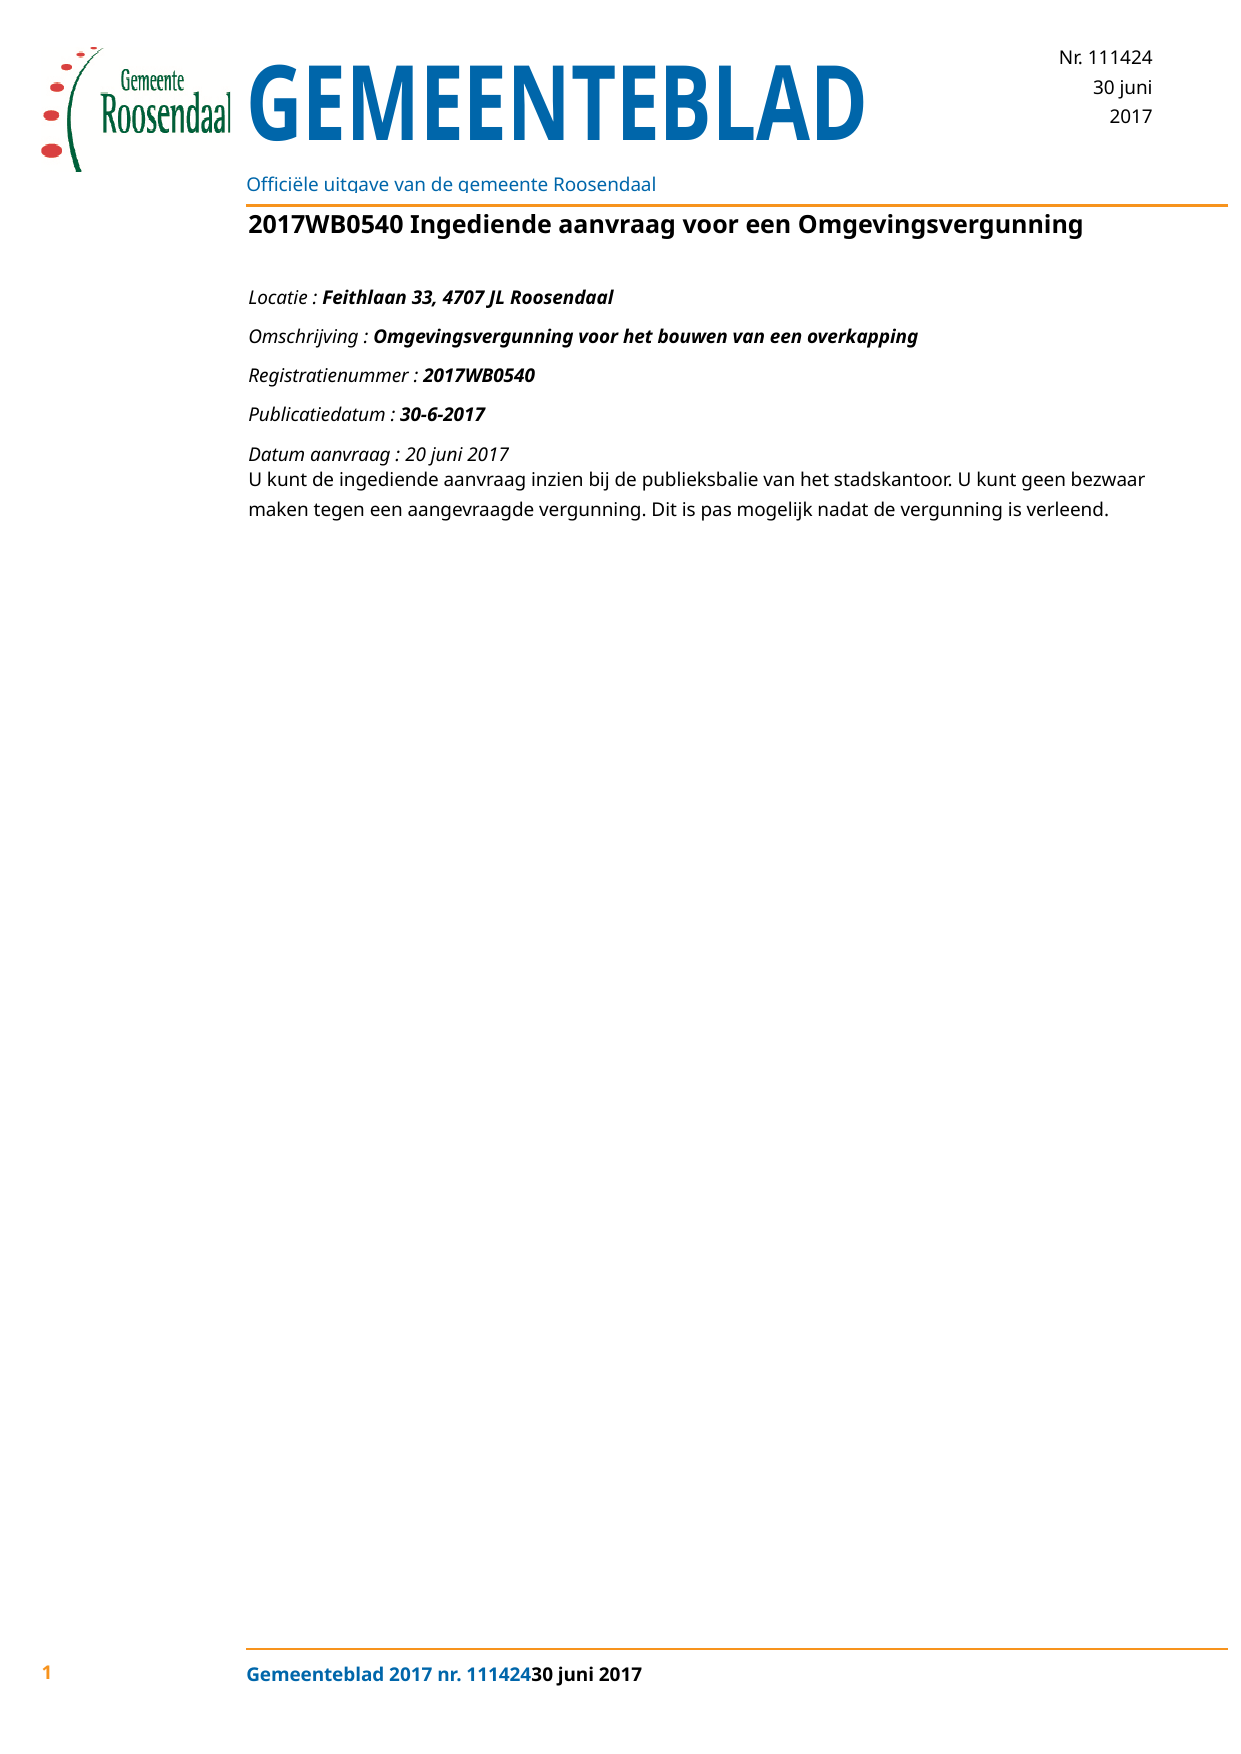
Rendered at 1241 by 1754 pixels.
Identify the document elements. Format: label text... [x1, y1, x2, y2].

text Locatie : Feithlaan 33, 4707 JL Roosendaal [248, 284, 1152, 309]
text 2017WB0540 Ingediende aanvraag voor een Omgevingsvergunning [248, 207, 1152, 241]
text Publicatiedatum : 30-6-2017 [248, 402, 1152, 427]
text U kunt de ingediende aanvraag inzien bij de publieksbalie van het stadskantoor. U kunt geen bezwaar maken tegen een aangevraagde vergunning. Dit is pas mogelijk nadat de vergunning is verleend. [248, 467, 1152, 522]
text Registratienummer : 2017WB0540 [248, 362, 1152, 388]
text Datum aanvraag : 20 juni 2017 [248, 441, 1152, 467]
text Omschrijving : Omgevingsvergunning voor het bouwen van een overkapping [248, 323, 1152, 349]
picture [41, 47, 231, 172]
